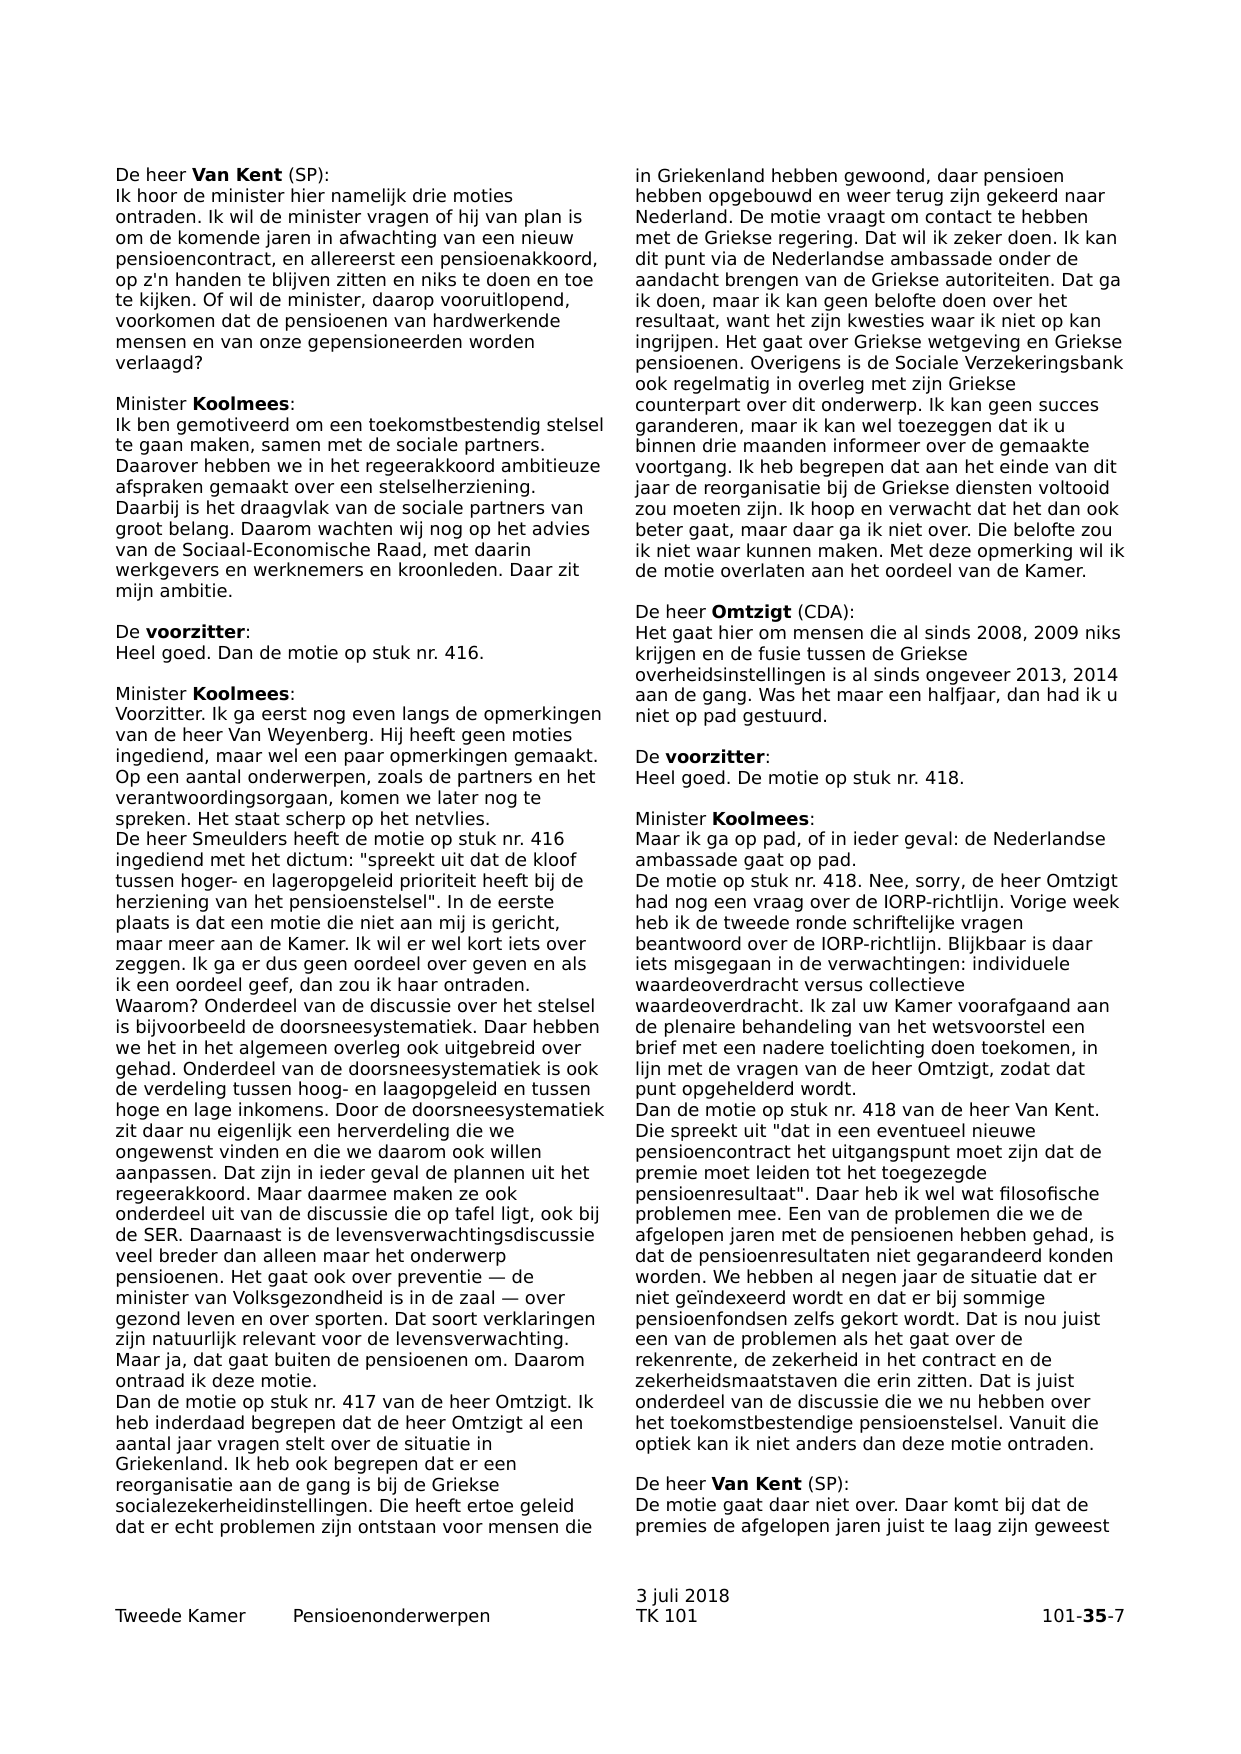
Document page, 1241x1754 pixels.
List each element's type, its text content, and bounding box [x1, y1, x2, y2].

text in Griekenland hebben gewoond, daar pensioen hebben opgebouwd en weer terug zijn gekeerd naar Nederland. De motie vraagt om contact te hebben met de Griekse regering. Dat wil ik zeker doen. Ik kan dit punt via de Nederlandse ambassade onder de aandacht brengen van de Griekse autoriteiten. Dat ga ik doen, maar ik kan geen belofte doen over het resultaat, want het zijn kwesties waar ik niet op kan ingrijpen. Het gaat over Griekse wetgeving en Griekse pensioenen. Overigens is de Sociale Verzekeringsbank ook regelmatig in overleg met zijn Griekse counterpart over dit onderwerp. Ik kan geen succes garanderen, maar ik kan wel toezeggen dat ik u binnen drie maanden informeer over de gemaakte voortgang. Ik heb begrepen dat aan het einde van dit jaar de reorganisatie bij de Griekse diensten voltooid zou moeten zijn. Ik hoop en verwacht dat het dan ook beter gaat, maar daar ga ik niet over. Die belofte zou ik niet waar kunnen maken. Met deze opmerking wil ik de motie overlaten aan het oordeel van de Kamer. [635, 165, 1125, 582]
text Minister Koolmees: [115, 393, 605, 414]
text De voorzitter: [635, 747, 1125, 768]
text Minister Koolmees: [115, 683, 605, 704]
text De heer Van Kent (SP): [635, 1474, 1125, 1495]
text Ik hoor de minister hier namelijk drie moties ontraden. Ik wil de minister vragen of hij van plan is om de komende jaren in afwachting van een nieuw pensioencontract, en allereerst een pensioenakkoord, op z'n handen te blijven zitten en niks te doen en toe te kijken. Of wil de minister, daarop vooruitlopend, voorkomen dat de pensioenen van hardwerkende mensen en van onze gepensioneerden worden verlaagd? [115, 186, 605, 373]
text Voorzitter. Ik ga eerst nog even langs de opmerkingen van de heer Van Weyenberg. Hij heeft geen moties ingediend, maar wel een paar opmerkingen gemaakt. Op een aantal onderwerpen, zoals de partners en het verantwoordingsorgaan, komen we later nog te spreken. Het staat scherp op het netvlies. [115, 704, 605, 829]
text De motie gaat daar niet over. Daar komt bij dat de premies de afgelopen jaren juist te laag zijn geweest [635, 1495, 1125, 1537]
text Dan de motie op stuk nr. 417 van de heer Omtzigt. Ik heb inderdaad begrepen dat de heer Omtzigt al een aantal jaar vragen stelt over de situatie in Griekenland. Ik heb ook begrepen dat er een reorganisatie aan de gang is bij de Griekse socialezekerheidinstellingen. Die heeft ertoe geleid dat er echt problemen zijn ontstaan voor mensen die [115, 1392, 605, 1537]
text Heel goed. Dan de motie op stuk nr. 416. [115, 642, 605, 663]
text De heer Van Kent (SP): [115, 165, 605, 186]
text Heel goed. De motie op stuk nr. 418. [635, 768, 1125, 788]
text Minister Koolmees: [635, 808, 1125, 829]
text Dan de motie op stuk nr. 418 van de heer Van Kent. Die spreekt uit "dat in een eventueel nieuwe pensioencontract het uitgangspunt moet zijn dat de premie moet leiden tot het toegezegde pensioenresultaat". Daar heb ik wel wat filosofische problemen mee. Een van de problemen die we de afgelopen jaren met de pensioenen hebben gehad, is dat de pensioenresultaten niet gegarandeerd konden worden. We hebben al negen jaar de situatie dat er niet geïndexeerd wordt en dat er bij sommige pensioenfondsen zelfs gekort wordt. Dat is nou juist een van de problemen als het gaat over de rekenrente, de zekerheid in het contract en de zekerheidsmaatstaven die erin zitten. Dat is juist onderdeel van de discussie die we nu hebben over het toekomstbestendige pensioenstelsel. Vanuit die optiek kan ik niet anders dan deze motie ontraden. [635, 1100, 1125, 1454]
text Het gaat hier om mensen die al sinds 2008, 2009 niks krijgen en de fusie tussen de Griekse overheidsinstellingen is al sinds ongeveer 2013, 2014 aan de gang. Was het maar een halfjaar, dan had ik u niet op pad gestuurd. [635, 623, 1125, 727]
text Ik ben gemotiveerd om een toekomstbestendig stelsel te gaan maken, samen met de sociale partners. Daarover hebben we in het regeerakkoord ambitieuze afspraken gemaakt over een stelselherziening. Daarbij is het draagvlak van de sociale partners van groot belang. Daarom wachten wij nog op het advies van de Sociaal-Economische Raad, met daarin werkgevers en werknemers en kroonleden. Daar zit mijn ambitie. [115, 414, 605, 602]
text Maar ik ga op pad, of in ieder geval: de Nederlandse ambassade gaat op pad. [635, 829, 1125, 871]
text De motie op stuk nr. 418. Nee, sorry, de heer Omtzigt had nog een vraag over de IORP-richtlijn. Vorige week heb ik de tweede ronde schriftelijke vragen beantwoord over de IORP-richtlijn. Blijkbaar is daar iets misgegaan in de verwachtingen: individuele waardeoverdracht versus collectieve waardeoverdracht. Ik zal uw Kamer voorafgaand aan de plenaire behandeling van het wetsvoorstel een brief met een nadere toelichting doen toekomen, in lijn met de vragen van de heer Omtzigt, zodat dat punt opgehelderd wordt. [635, 871, 1125, 1100]
text De heer Omtzigt (CDA): [635, 602, 1125, 623]
text De voorzitter: [115, 622, 605, 642]
text De heer Smeulders heeft de motie op stuk nr. 416 ingediend met het dictum: "spreekt uit dat de kloof tussen hoger- en lageropgeleid prioriteit heeft bij de herziening van het pensioenstelsel". In de eerste plaats is dat een motie die niet aan mij is gericht, maar meer aan de Kamer. Ik wil er wel kort iets over zeggen. Ik ga er dus geen oordeel over geven en als ik een oordeel geef, dan zou ik haar ontraden. Waarom? Onderdeel van de discussie over het stelsel is bijvoorbeeld de doorsneesystematiek. Daar hebben we het in het algemeen overleg ook uitgebreid over gehad. Onderdeel van de doorsneesystematiek is ook de verdeling tussen hoog- en laagopgeleid en tussen hoge en lage inkomens. Door de doorsneesystematiek zit daar nu eigenlijk een herverdeling die we ongewenst vinden en die we daarom ook willen aanpassen. Dat zijn in ieder geval de plannen uit het regeerakkoord. Maar daarmee maken ze ook onderdeel uit van de discussie die op tafel ligt, ook bij de SER. Daarnaast is de levensverwachtingsdiscussie veel breder dan alleen maar het onderwerp pensioenen. Het gaat ook over preventie — de minister van Volksgezondheid is in de zaal — over gezond leven en over sporten. Dat soort verklaringen zijn natuurlijk relevant voor de levensverwachting. Maar ja, dat gaat buiten de pensioenen om. Daarom ontraad ik deze motie. [115, 829, 605, 1392]
